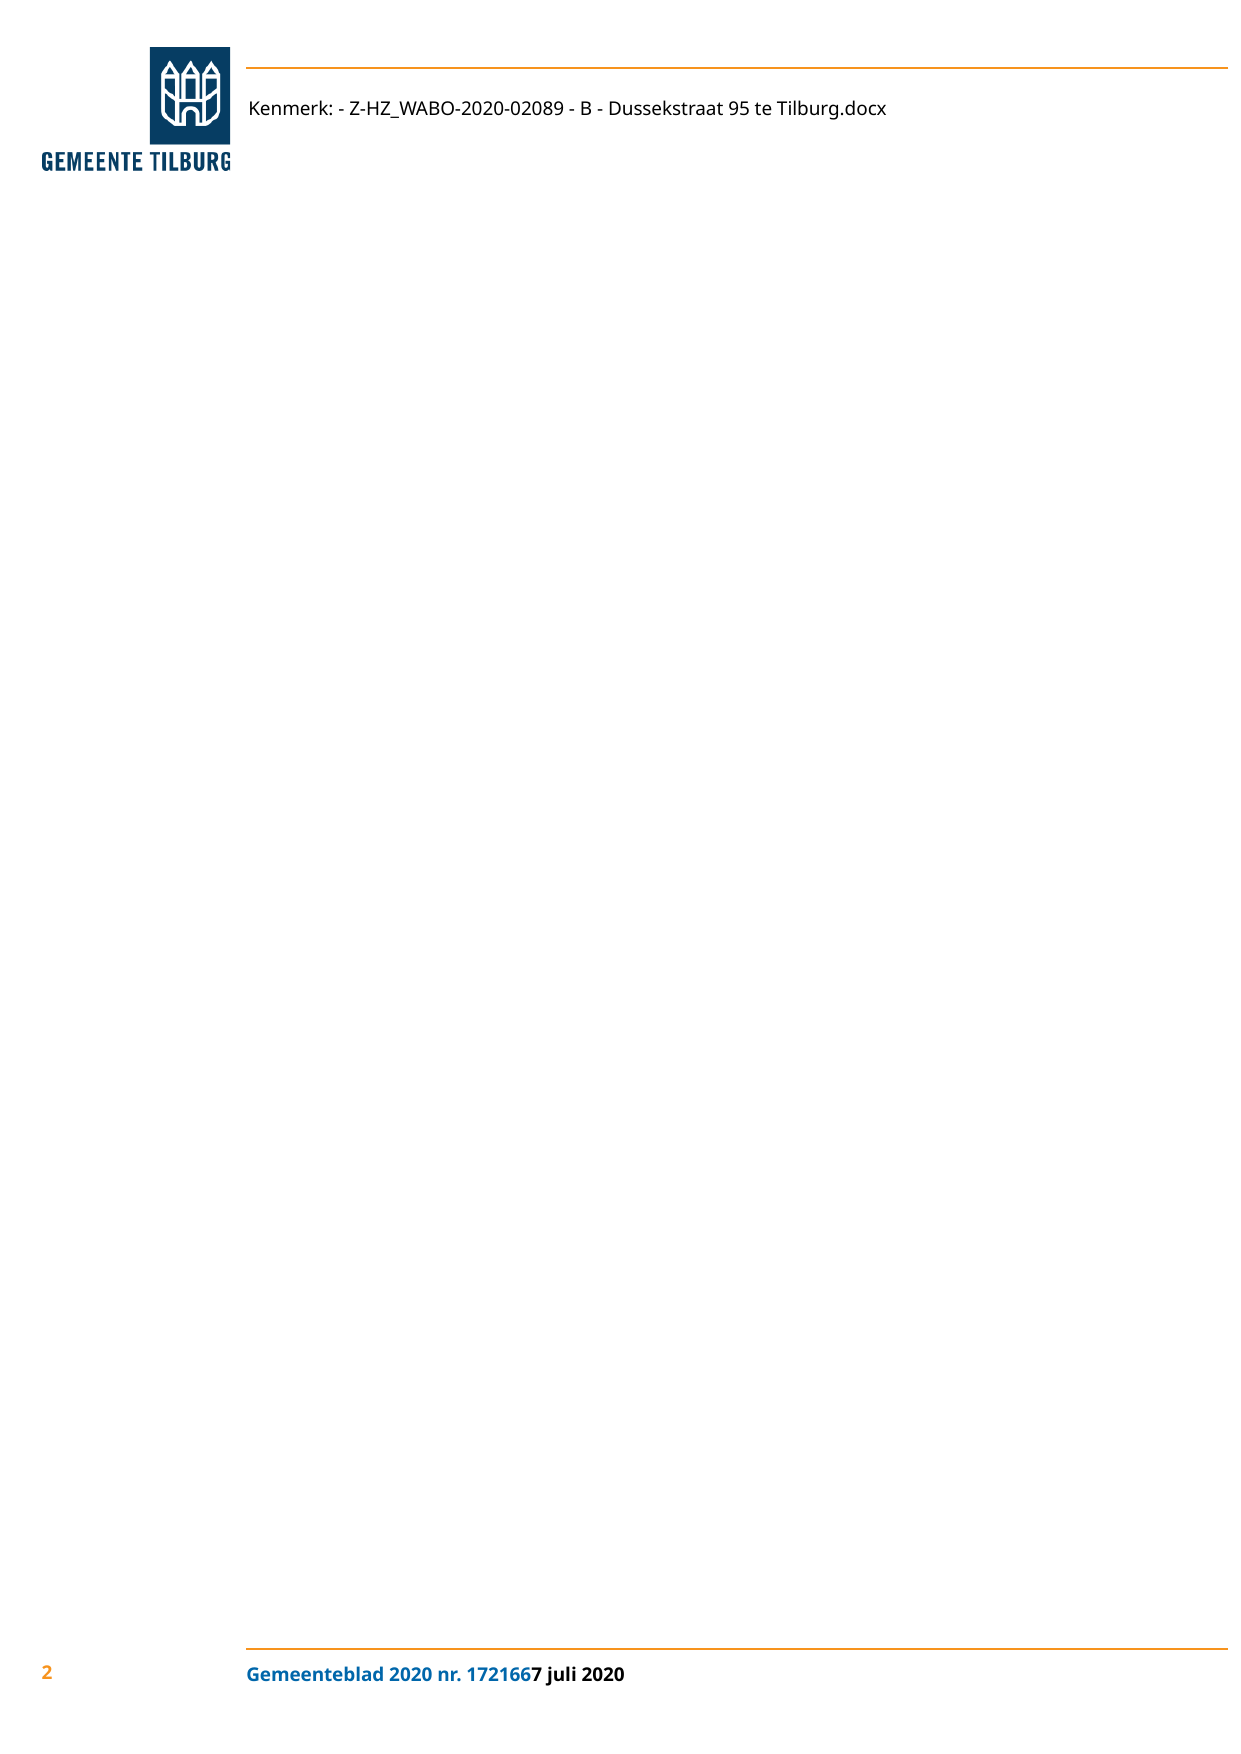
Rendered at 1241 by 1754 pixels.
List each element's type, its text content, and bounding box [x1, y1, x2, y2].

picture [41, 47, 231, 172]
text Kenmerk: - Z-HZ_WABO-2020-02089 - B - Dussekstraat 95 te Tilburg.docx [248, 95, 1152, 121]
